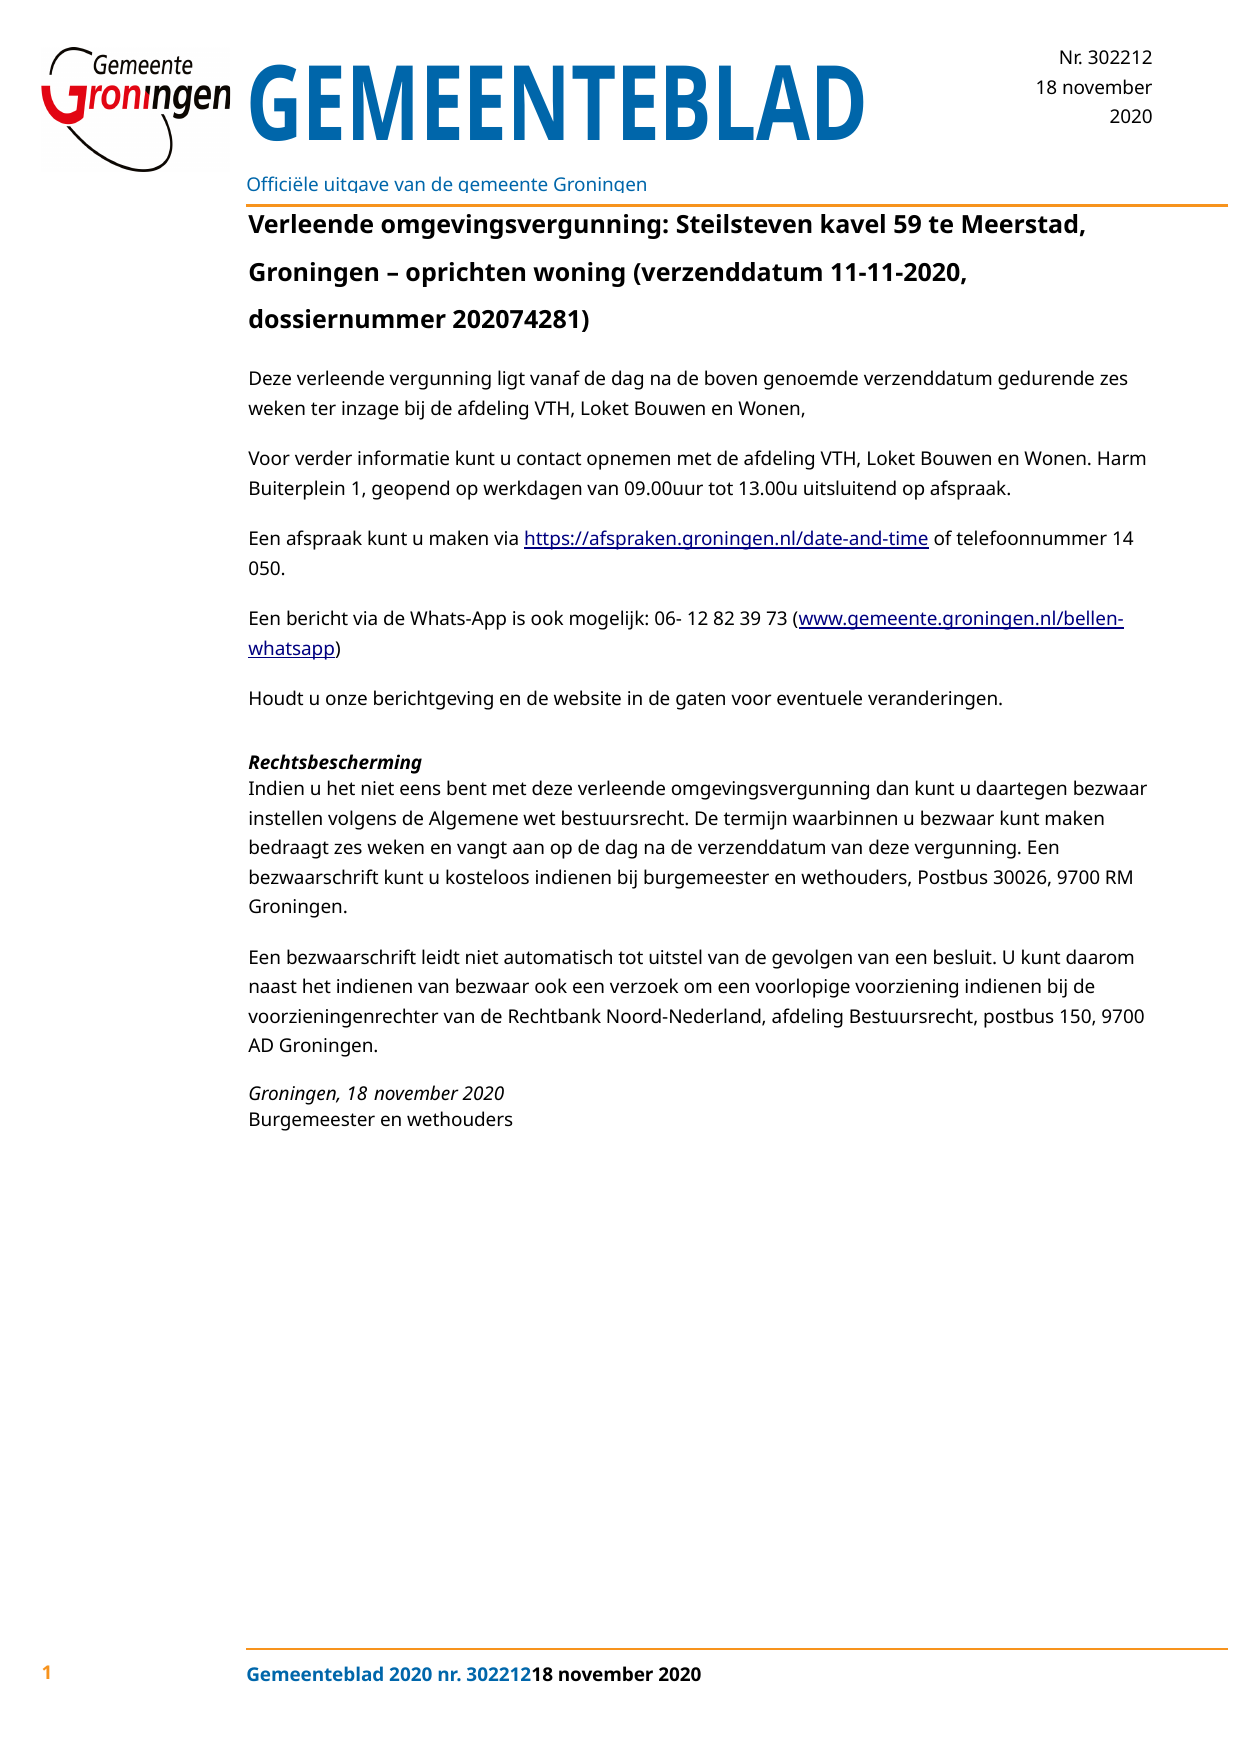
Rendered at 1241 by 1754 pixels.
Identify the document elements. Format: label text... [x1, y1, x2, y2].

text Een bericht via de Whats-App is ook mogelijk: 06- 12 82 39 73 (www.gemeente.groningen.nl/bellen-whatsapp) [248, 606, 1152, 661]
text Burgemeester en wethouders [248, 1106, 1152, 1132]
text Verleende omgevingsvergunning: Steilsteven kavel 59 te Meerstad, Groningen – oprichten woning (verzenddatum 11-11-2020, dossiernummer 202074281) [248, 207, 1152, 336]
text Een afspraak kunt u maken via https://afspraken.groningen.nl/date-and-time of telefoonnummer 14 050. [248, 526, 1152, 581]
text Rechtsbescherming [248, 749, 1152, 775]
text Een bezwaarschrift leidt niet automatisch tot uitstel van de gevolgen van een besluit. U kunt daarom naast het indienen van bezwaar ook een verzoek om een voorlopige voorziening indienen bij de voorzieningenrechter van de Rechtbank Noord-Nederland, afdeling Bestuursrecht, postbus 150, 9700 AD Groningen. [248, 944, 1152, 1058]
text Indien u het niet eens bent met deze verleende omgevingsvergunning dan kunt u daartegen bezwaar instellen volgens de Algemene wet bestuursrecht. De termijn waarbinnen u bezwaar kunt maken bedraagt zes weken en vangt aan op de dag na de verzenddatum van deze vergunning. Een bezwaarschrift kunt u kosteloos indienen bij burgemeester en wethouders, Postbus 30026, 9700 RM Groningen. [248, 775, 1152, 919]
text Deze verleende vergunning ligt vanaf de dag na de boven genoemde verzenddatum gedurende zes weken ter inzage bij de afdeling VTH, Loket Bouwen en Wonen, [248, 366, 1152, 421]
text Groningen, 18 november 2020 [248, 1081, 1152, 1106]
text Voor verder informatie kunt u contact opnemen met de afdeling VTH, Loket Bouwen en Wonen. Harm Buiterplein 1, geopend op werkdagen van 09.00uur tot 13.00u uitsluitend op afspraak. [248, 446, 1152, 501]
text Houdt u onze berichtgeving en de website in de gaten voor eventuele veranderingen. [248, 686, 1152, 711]
picture [41, 47, 231, 172]
